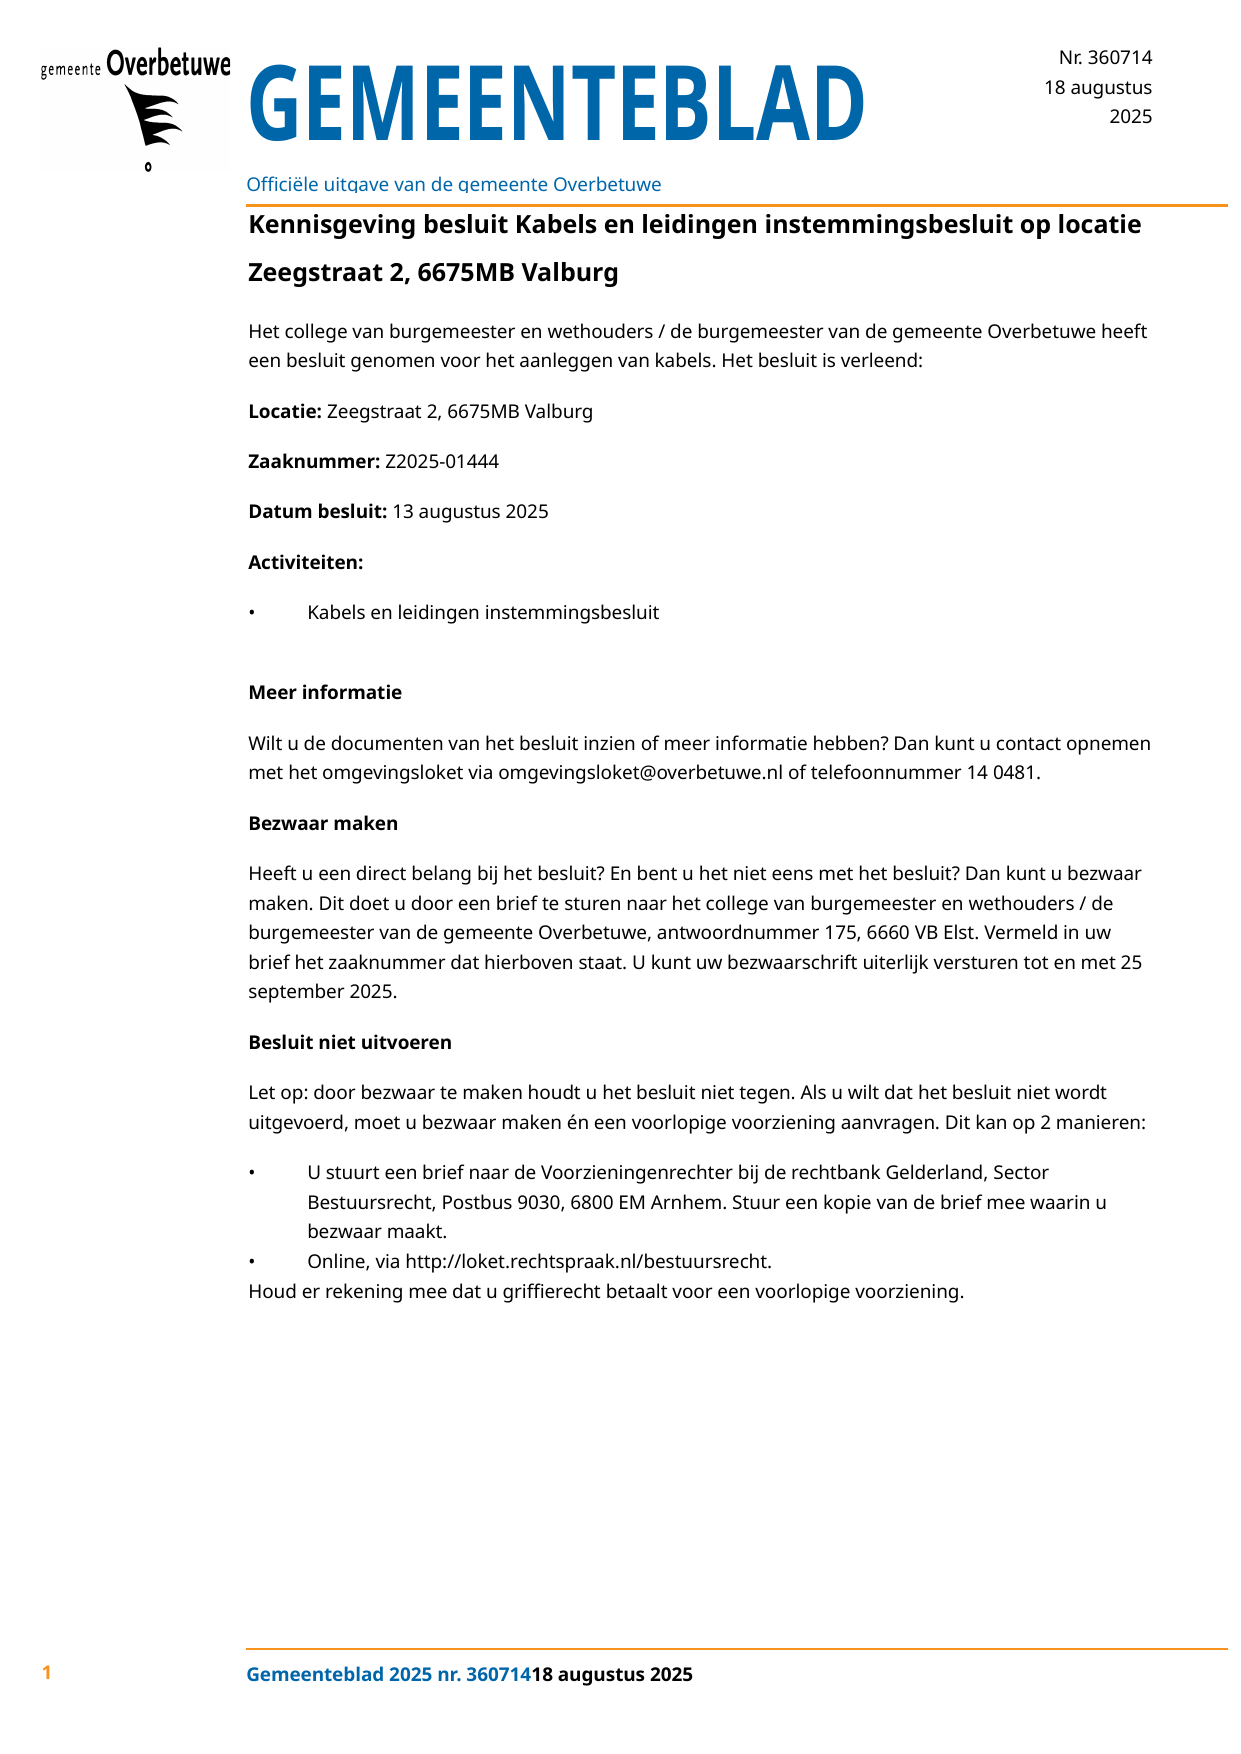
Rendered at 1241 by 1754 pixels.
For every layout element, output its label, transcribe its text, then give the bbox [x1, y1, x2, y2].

text Kennisgeving besluit Kabels en leidingen instemmingsbesluit op locatie Zeegstraat 2, 6675MB Valburg [248, 207, 1152, 288]
text Heeft u een direct belang bij het besluit? En bent u het niet eens met het besluit? Dan kunt u bezwaar maken. Dit doet u door een brief te sturen naar het college van burgemeester en wethouders / de burgemeester van de gemeente Overbetuwe, antwoordnummer 175, 6660 VB Elst. Vermeld in uw brief het zaaknummer dat hierboven staat. U kunt uw bezwaarschrift uiterlijk versturen tot en met 25 september 2025. [248, 860, 1152, 1004]
text Zaaknummer: Z2025-01444 [248, 448, 1152, 474]
list Kabels en leidingen instemmingsbesluit [248, 599, 1152, 625]
list Online, via http://loket.rechtspraak.nl/bestuursrecht. [248, 1248, 1152, 1274]
text Houd er rekening mee dat u griffierecht betaalt voor een voorlopige voorziening. [248, 1278, 1152, 1304]
text Meer informatie [248, 679, 1152, 705]
text Besluit niet uitvoeren [248, 1029, 1152, 1055]
list U stuurt een brief naar de Voorzieningenrechter bij de rechtbank Gelderland, Sector Bestuursrecht, Postbus 9030, 6800 EM Arnhem. Stuur een kopie van de brief mee waarin u bezwaar maakt. [248, 1159, 1152, 1244]
text Datum besluit: 13 augustus 2025 [248, 499, 1152, 524]
text Activiteiten: [248, 549, 1152, 575]
text Locatie: Zeegstraat 2, 6675MB Valburg [248, 398, 1152, 424]
picture [41, 47, 231, 172]
text Bezwaar maken [248, 810, 1152, 836]
text Wilt u de documenten van het besluit inzien of meer informatie hebben? Dan kunt u contact opnemen met het omgevingsloket via omgevingsloket@overbetuwe.nl of telefoonnummer 14 0481. [248, 730, 1152, 785]
text Het college van burgemeester en wethouders / de burgemeester van de gemeente Overbetuwe heeft een besluit genomen voor het aanleggen van kabels. Het besluit is verleend: [248, 318, 1152, 373]
text Let op: door bezwaar te maken houdt u het besluit niet tegen. Als u wilt dat het besluit niet wordt uitgevoerd, moet u bezwaar maken én een voorlopige voorziening aanvragen. Dit kan op 2 manieren: [248, 1079, 1152, 1135]
